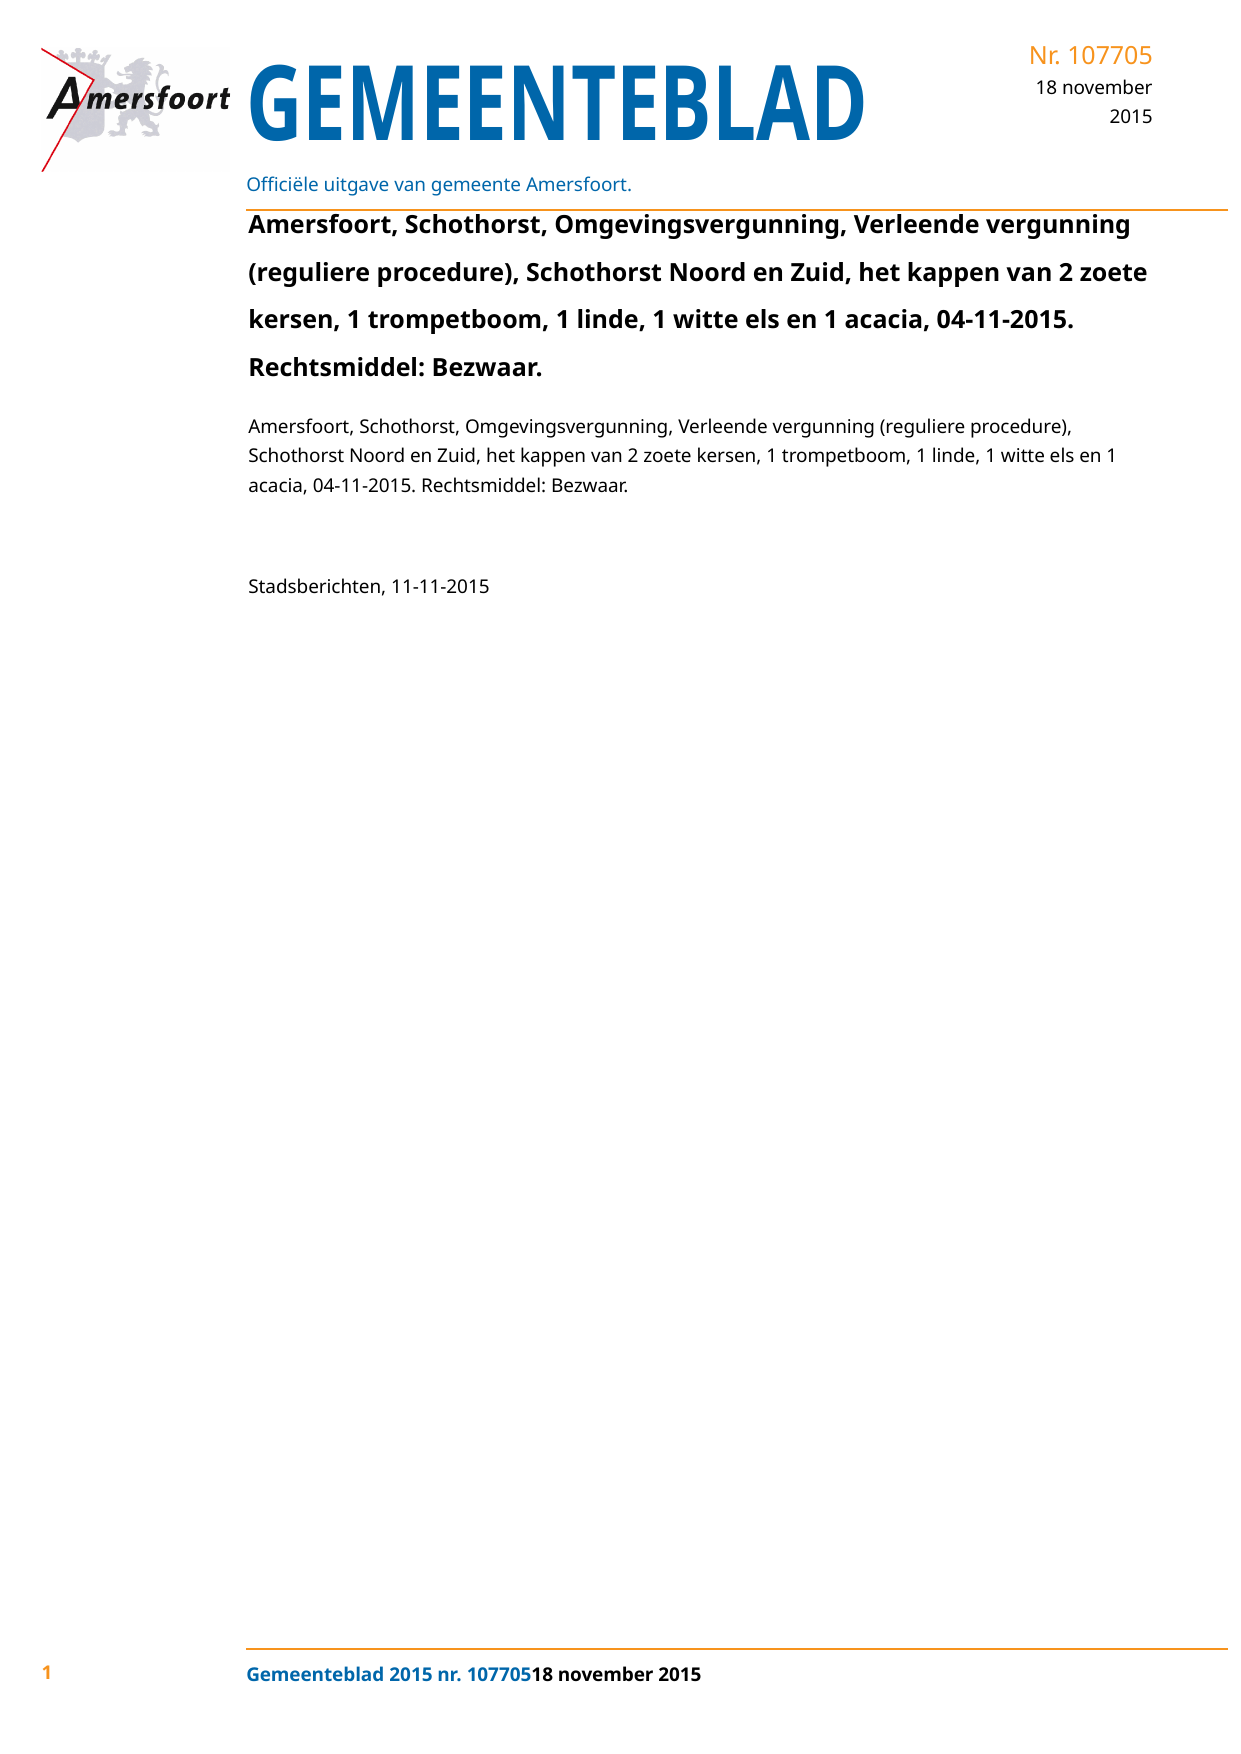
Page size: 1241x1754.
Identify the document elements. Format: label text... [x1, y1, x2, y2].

text Stadsberichten, 11-11-2015 [248, 573, 1152, 599]
text Amersfoort, Schothorst, Omgevingsvergunning, Verleende vergunning (reguliere procedure), Schothorst Noord en Zuid, het kappen van 2 zoete kersen, 1 trompetboom, 1 linde, 1 witte els en 1 acacia, 04-11-2015. Rechtsmiddel: Bezwaar. [248, 211, 1152, 384]
text Amersfoort, Schothorst, Omgevingsvergunning, Verleende vergunning (reguliere procedure), Schothorst Noord en Zuid, het kappen van 2 zoete kersen, 1 trompetboom, 1 linde, 1 witte els en 1 acacia, 04-11-2015. Rechtsmiddel: Bezwaar. [248, 413, 1152, 498]
picture [41, 47, 231, 172]
